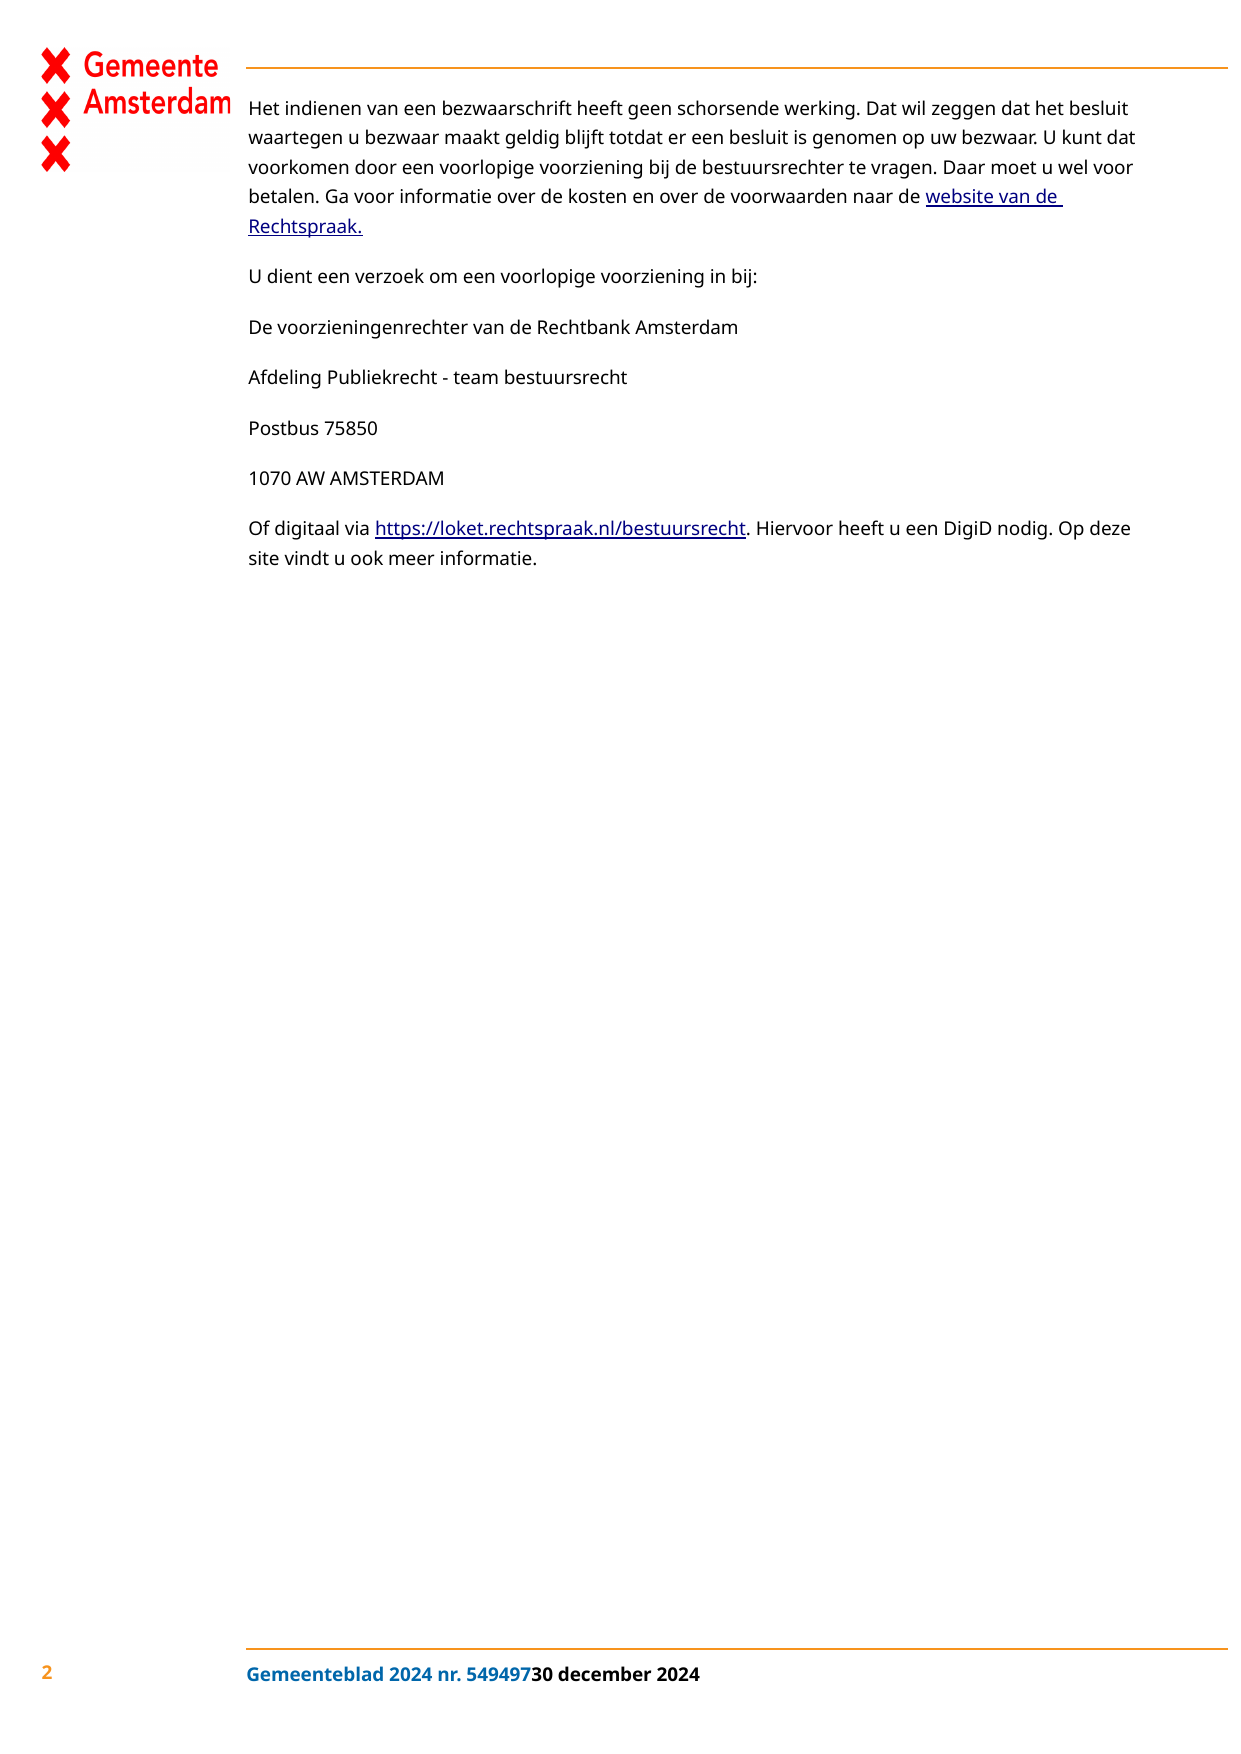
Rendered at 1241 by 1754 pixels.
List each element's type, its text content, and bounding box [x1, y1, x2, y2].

text Of digitaal via https://loket.rechtspraak.nl/bestuursrecht. Hiervoor heeft u een DigiD nodig. Op deze site vindt u ook meer informatie. [248, 516, 1152, 571]
text U dient een verzoek om een voorlopige voorziening in bij: [248, 263, 1152, 289]
text Het indienen van een bezwaarschrift heeft geen schorsende werking. Dat wil zeggen dat het besluit waartegen u bezwaar maakt geldig blijft totdat er een besluit is genomen op uw bezwaar. U kunt dat voorkomen door een voorlopige voorziening bij de bestuursrechter te vragen. Daar moet u wel voor betalen. Ga voor informatie over de kosten en over de voorwaarden naar de website van de Rechtspraak. [248, 95, 1152, 239]
text Afdeling Publiekrecht - team bestuursrecht [248, 364, 1152, 390]
picture [41, 47, 231, 172]
text Postbus 75850 [248, 415, 1152, 441]
text De voorzieningenrechter van de Rechtbank Amsterdam [248, 314, 1152, 340]
text 1070 AW AMSTERDAM [248, 465, 1152, 491]
